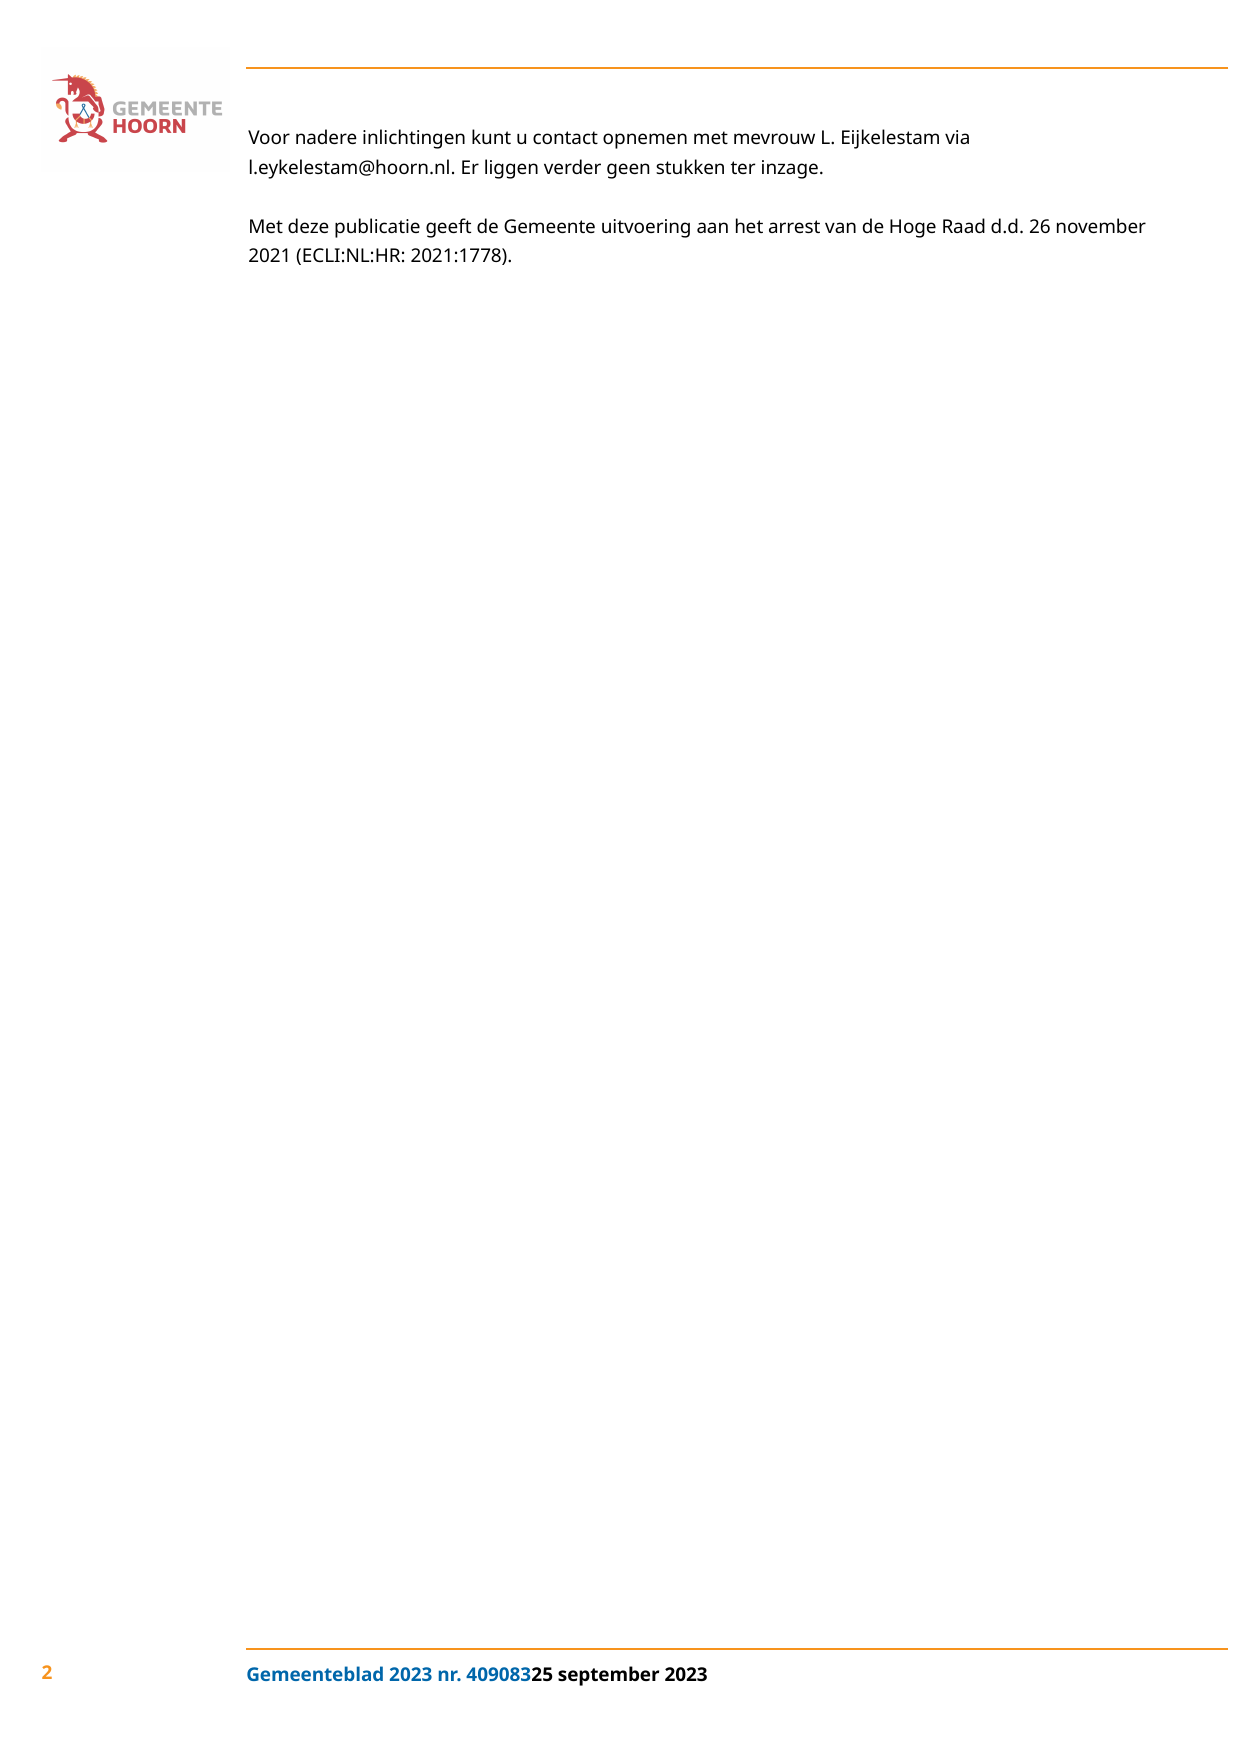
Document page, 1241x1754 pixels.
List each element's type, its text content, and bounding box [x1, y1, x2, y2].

picture [41, 47, 231, 172]
text Met deze publicatie geeft de Gemeente uitvoering aan het arrest van de Hoge Raad d.d. 26 november 2021 (ECLI:NL:HR: 2021:1778). [248, 213, 1152, 268]
text Voor nadere inlichtingen kunt u contact opnemen met mevrouw L. Eijkelestam via l.eykelestam@hoorn.nl. Er liggen verder geen stukken ter inzage. [248, 124, 1152, 180]
